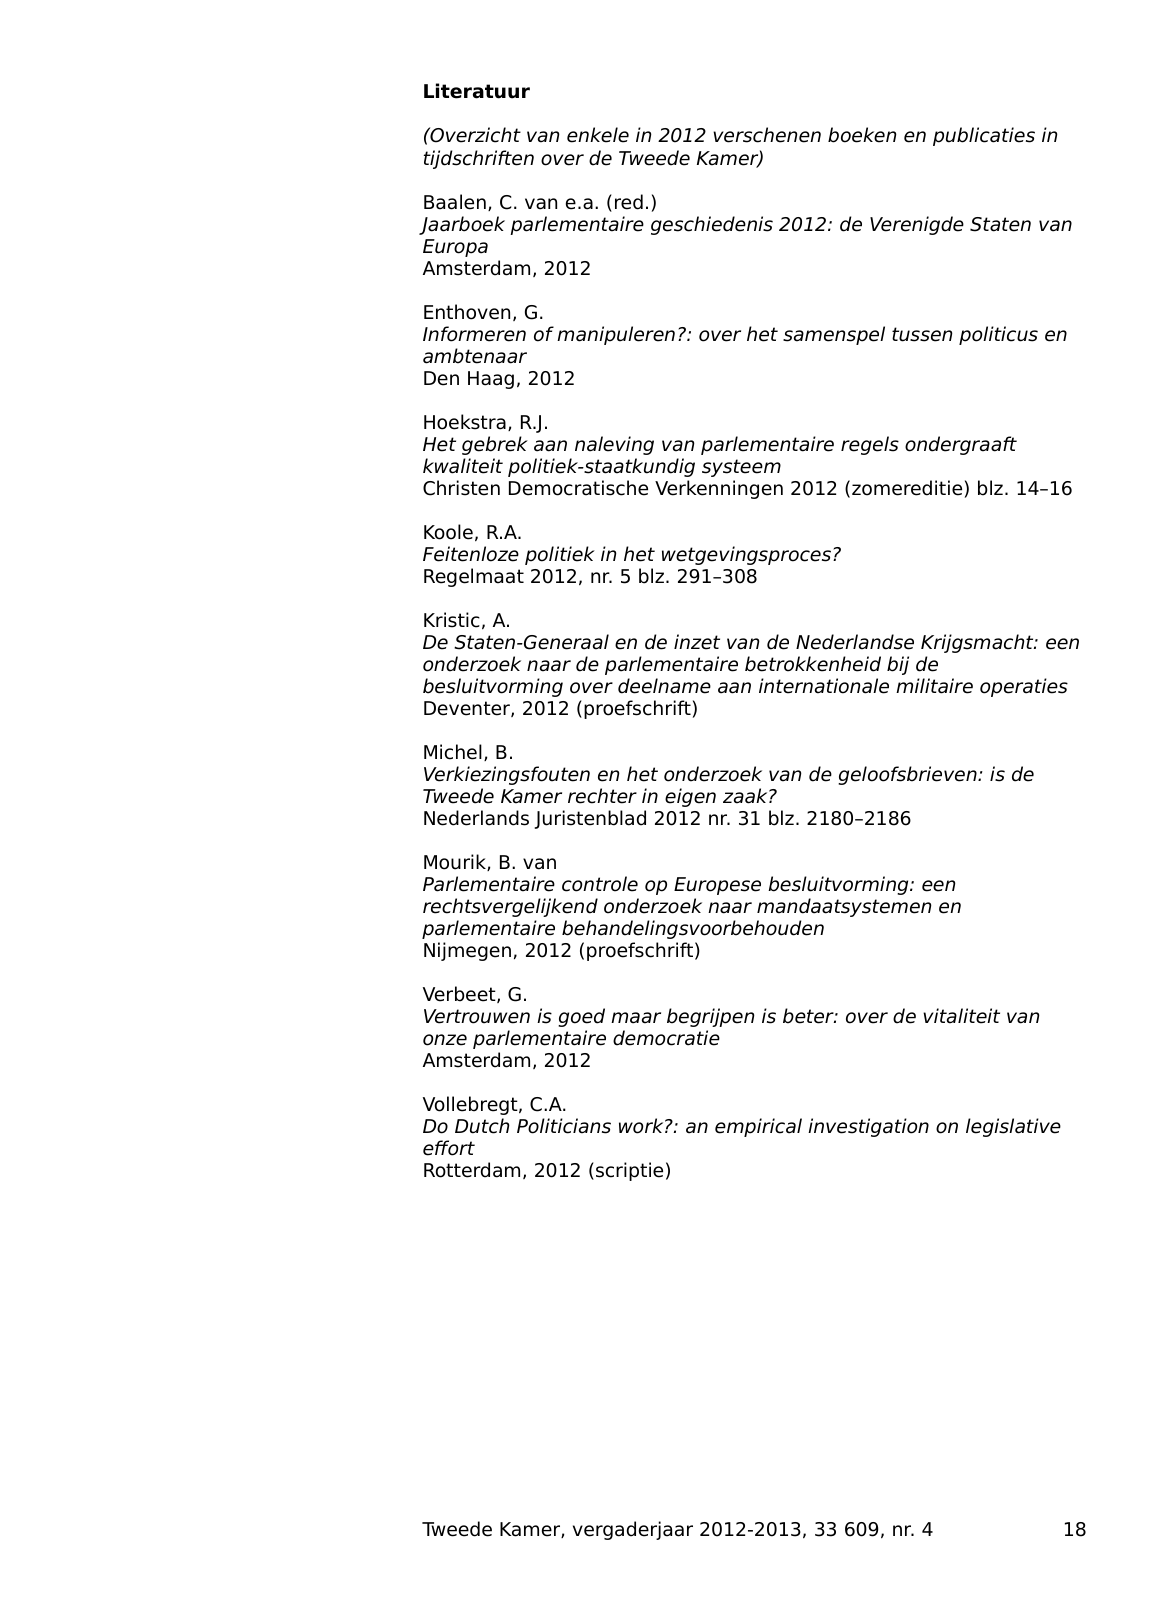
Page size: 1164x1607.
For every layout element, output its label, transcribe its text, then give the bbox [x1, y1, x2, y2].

text Regelmaat 2012, nr. 5 blz. 291–308 [422, 566, 1087, 588]
text Informeren of manipuleren?: over het samenspel tussen politicus en ambtenaar [422, 324, 1087, 368]
text Amsterdam, 2012 [422, 1050, 1087, 1072]
text Rotterdam, 2012 (scriptie) [422, 1160, 1087, 1182]
text Koole, R.A. [422, 522, 1087, 544]
text Amsterdam, 2012 [422, 257, 1087, 279]
text Baalen, C. van e.a. (red.) [422, 192, 1087, 213]
text Michel, B. [422, 742, 1087, 764]
text Vollebregt, C.A. [422, 1094, 1087, 1116]
text Verkiezingsfouten en het onderzoek van de geloofsbrieven: is de Tweede Kamer rechter in eigen zaak? [422, 764, 1087, 808]
text De Staten-Generaal en de inzet van de Nederlandse Krijgsmacht: een onderzoek naar de parlementaire betrokkenheid bij de besluitvorming over deelname aan internationale militaire operaties [422, 632, 1087, 698]
text Vertrouwen is goed maar begrijpen is beter: over de vitaliteit van onze parlementaire democratie [422, 1006, 1087, 1050]
subtitle (Overzicht van enkele in 2012 verschenen boeken en publicaties in tijdschriften over de Tweede Kamer) [422, 125, 1087, 169]
text Parlementaire controle op Europese besluitvorming: een rechtsvergelijkend onderzoek naar mandaatsystemen en parlementaire behandelingsvoorbehouden [422, 874, 1087, 940]
text Het gebrek aan naleving van parlementaire regels ondergraaft kwaliteit politiek-staatkundig systeem [422, 434, 1087, 478]
text Verbeet, G. [422, 984, 1087, 1006]
text Jaarboek parlementaire geschiedenis 2012: de Verenigde Staten van Europa [422, 213, 1087, 257]
text Do Dutch Politicians work?: an empirical investigation on legislative effort [422, 1116, 1087, 1160]
text Enthoven, G. [422, 302, 1087, 324]
text Kristic, A. [422, 610, 1087, 632]
text Christen Democratische Verkenningen 2012 (zomereditie) blz. 14–16 [422, 478, 1087, 500]
text Nijmegen, 2012 (proefschrift) [422, 940, 1087, 962]
text Feitenloze politiek in het wetgevingsproces? [422, 544, 1087, 566]
subtitle Literatuur [422, 81, 1087, 103]
text Deventer, 2012 (proefschrift) [422, 698, 1087, 720]
text Hoekstra, R.J. [422, 412, 1087, 434]
text Den Haag, 2012 [422, 368, 1087, 389]
text Nederlands Juristenblad 2012 nr. 31 blz. 2180–2186 [422, 808, 1087, 830]
text Mourik, B. van [422, 852, 1087, 874]
